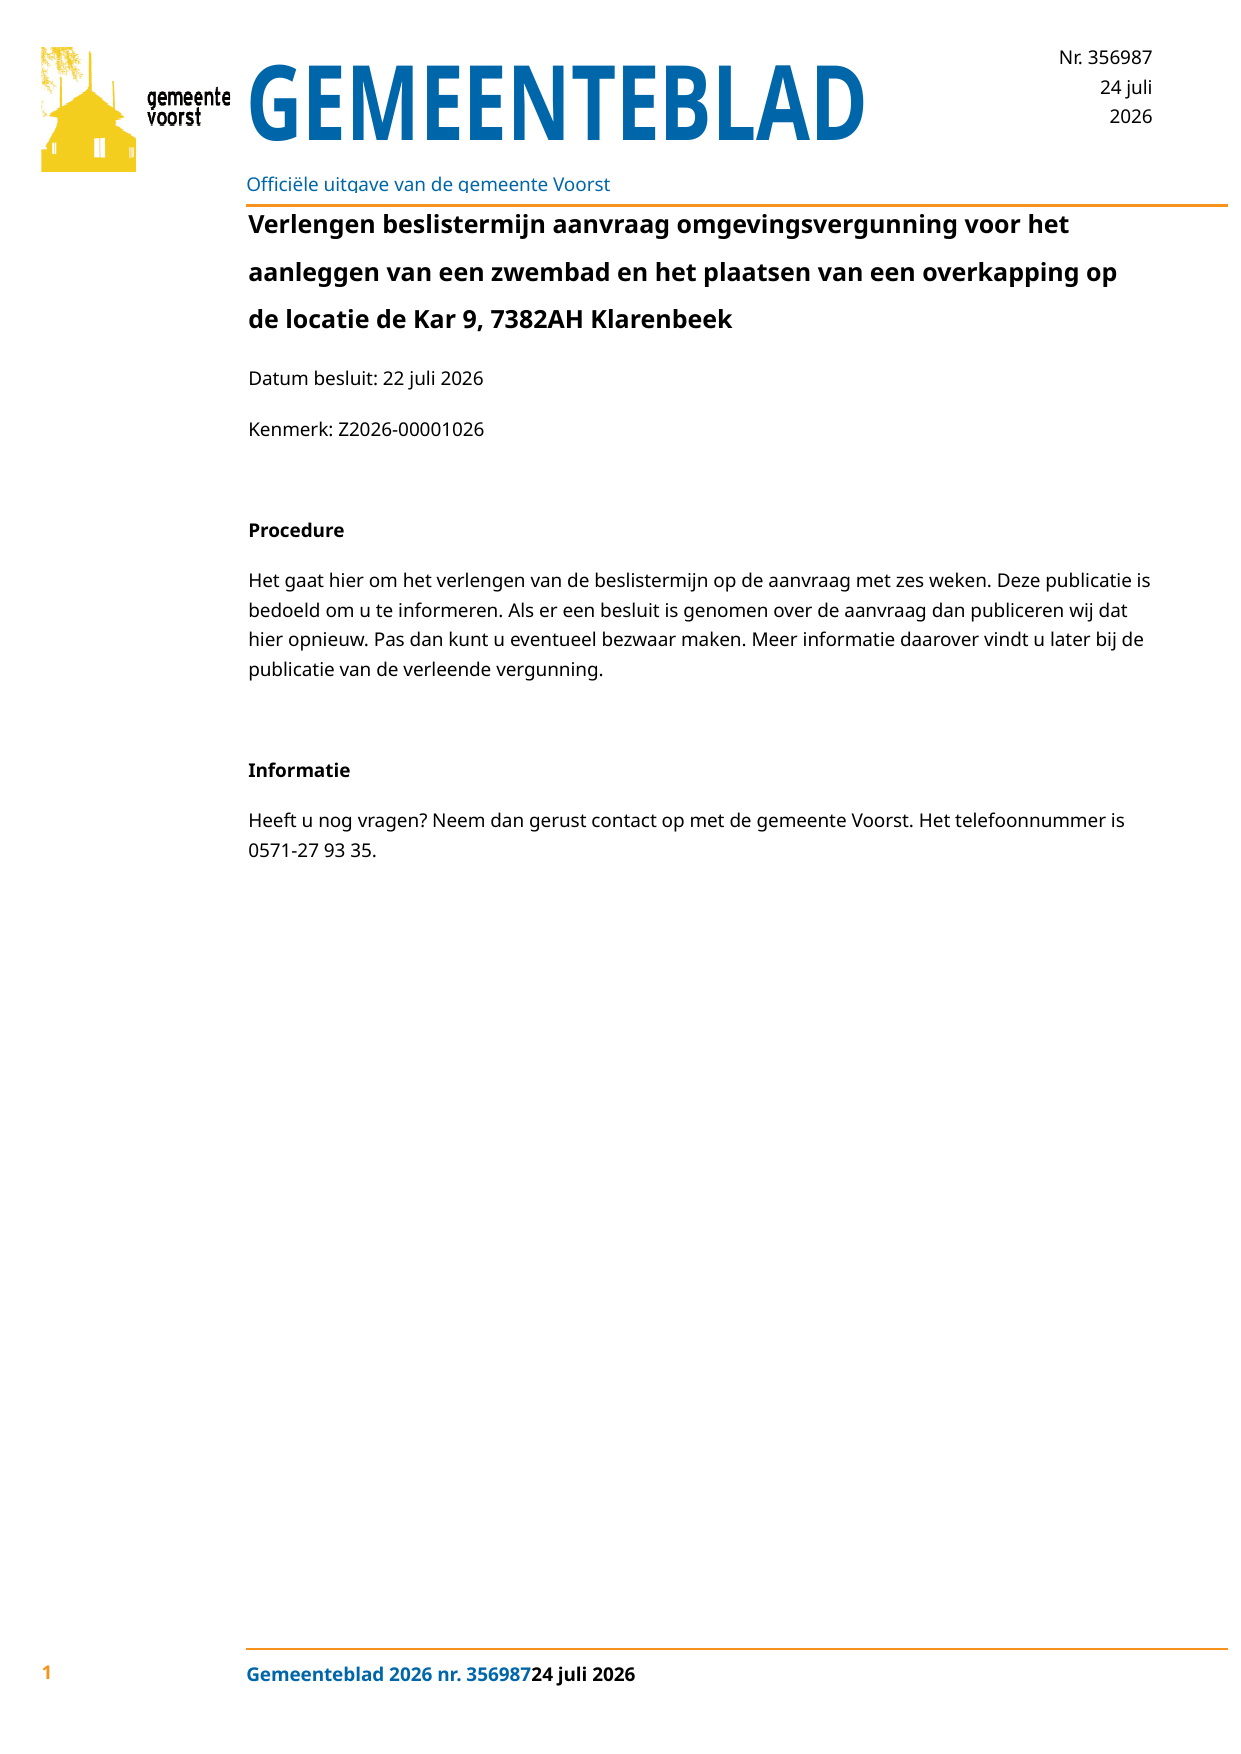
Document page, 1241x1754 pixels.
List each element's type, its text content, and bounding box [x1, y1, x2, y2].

text Procedure [248, 517, 1152, 542]
text Verlengen beslistermijn aanvraag omgevingsvergunning voor het aanleggen van een zwembad en het plaatsen van een overkapping op de locatie de Kar 9, 7382AH Klarenbeek [248, 207, 1152, 336]
text Informatie [248, 757, 1152, 782]
text Heeft u nog vragen? Neem dan gerust contact op met de gemeente Voorst. Het telefoonnummer is 0571-27 93 35. [248, 807, 1152, 862]
text Het gaat hier om het verlengen van de beslistermijn op de aanvraag met zes weken. Deze publicatie is bedoeld om u te informeren. Als er een besluit is genomen over de aanvraag dan publiceren wij dat hier opnieuw. Pas dan kunt u eventueel bezwaar maken. Meer informatie daarover vindt u later bij de publicatie van de verleende vergunning. [248, 567, 1152, 682]
text Datum besluit: 22 juli 2026 [248, 366, 1152, 391]
picture [41, 47, 231, 172]
text Kenmerk: Z2026-00001026 [248, 416, 1152, 442]
